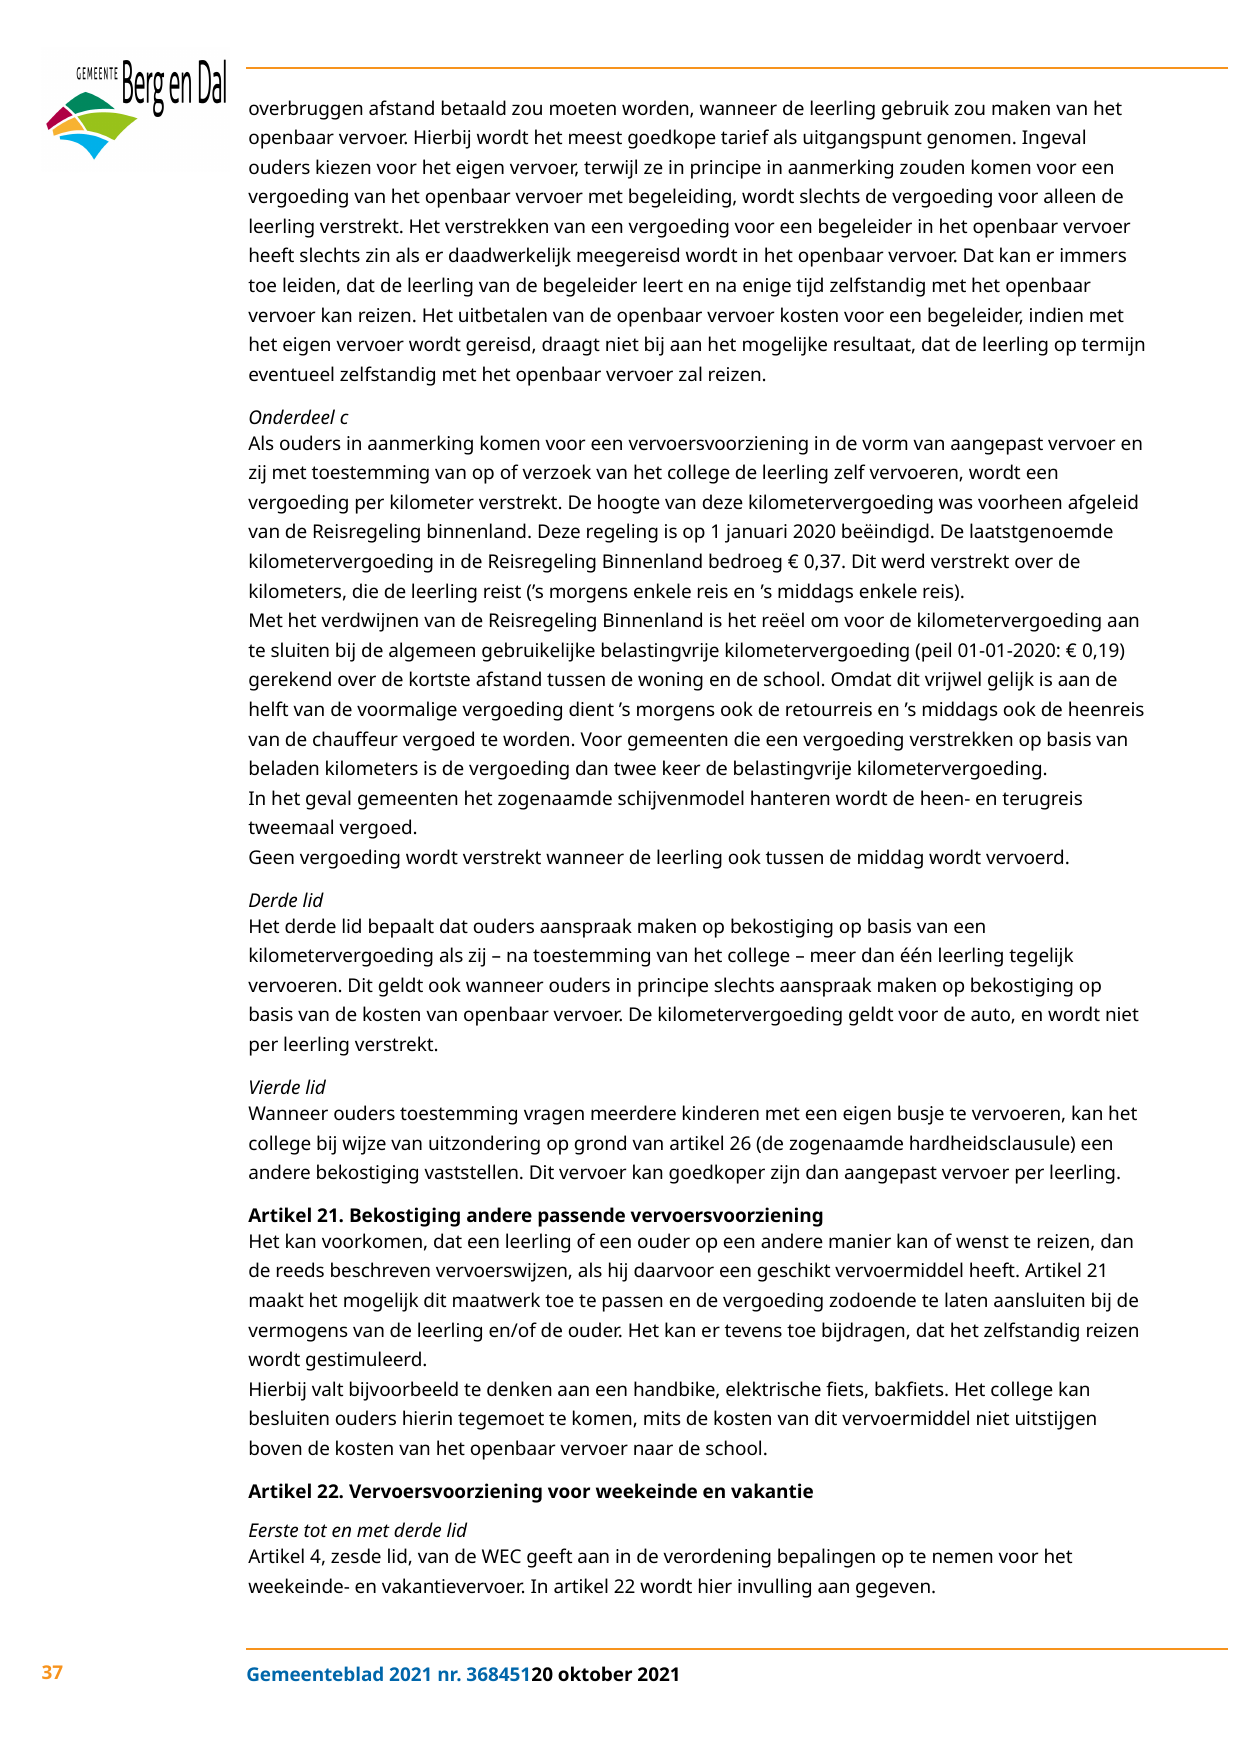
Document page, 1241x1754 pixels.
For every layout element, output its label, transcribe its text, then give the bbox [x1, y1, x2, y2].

text Hierbij valt bijvoorbeeld te denken aan een handbike, elektrische fiets, bakfiets. Het college kan besluiten ouders hierin tegemoet te komen, mits de kosten van dit vervoermiddel niet uitstijgen boven de kosten van het openbaar vervoer naar de school. [248, 1376, 1152, 1461]
text Artikel 21. Bekostiging andere passende vervoersvoorziening [248, 1202, 1152, 1228]
text Het kan voorkomen, dat een leerling of een ouder op een andere manier kan of wenst te reizen, dan de reeds beschreven vervoerswijzen, als hij daarvoor een geschikt vervoermiddel heeft. Artikel 21 maakt het mogelijk dit maatwerk toe te passen en de vergoeding zodoende te laten aansluiten bij de vermogens van de leerling en/of de ouder. Het kan er tevens toe bijdragen, dat het zelfstandig reizen wordt gestimuleerd. [248, 1228, 1152, 1372]
text overbruggen afstand betaald zou moeten worden, wanneer de leerling gebruik zou maken van het openbaar vervoer. Hierbij wordt het meest goedkope tarief als uitgangspunt genomen. Ingeval ouders kiezen voor het eigen vervoer, terwijl ze in principe in aanmerking zouden komen voor een vergoeding van het openbaar vervoer met begeleiding, wordt slechts de vergoeding voor alleen de leerling verstrekt. Het verstrekken van een vergoeding voor een begeleider in het openbaar vervoer heeft slechts zin als er daadwerkelijk meegereisd wordt in het openbaar vervoer. Dat kan er immers toe leiden, dat de leerling van de begeleider leert en na enige tijd zelfstandig met het openbaar vervoer kan reizen. Het uitbetalen van de openbaar vervoer kosten voor een begeleider, indien met het eigen vervoer wordt gereisd, draagt niet bij aan het mogelijke resultaat, dat de leerling op termijn eventueel zelfstandig met het openbaar vervoer zal reizen. [248, 95, 1152, 387]
text Artikel 4, zesde lid, van de WEC geeft aan in de verordening bepalingen op te nemen voor het weekeinde- en vakantievervoer. In artikel 22 wordt hier invulling aan gegeven. [248, 1543, 1152, 1599]
text Eerste tot en met derde lid [248, 1518, 1152, 1543]
text Met het verdwijnen van de Reisregeling Binnenland is het reëel om voor de kilometervergoeding aan te sluiten bij de algemeen gebruikelijke belastingvrije kilometervergoeding (peil 01-01-2020: € 0,19) gerekend over de kortste afstand tussen de woning en de school. Omdat dit vrijwel gelijk is aan de helft van de voormalige vergoeding dient ’s morgens ook de retourreis en ’s middags ook de heenreis van de chauffeur vergoed te worden. Voor gemeenten die een vergoeding verstrekken op basis van beladen kilometers is de vergoeding dan twee keer de belastingvrije kilometervergoeding. [248, 607, 1152, 781]
picture [41, 47, 231, 172]
text Als ouders in aanmerking komen voor een vervoersvoorziening in de vorm van aangepast vervoer en zij met toestemming van op of verzoek van het college de leerling zelf vervoeren, wordt een vergoeding per kilometer verstrekt. De hoogte van deze kilometervergoeding was voorheen afgeleid van de Reisregeling binnenland. Deze regeling is op 1 januari 2020 beëindigd. De laatstgenoemde kilometervergoeding in de Reisregeling Binnenland bedroeg € 0,37. Dit werd verstrekt over de kilometers, die de leerling reist (’s morgens enkele reis en ’s middags enkele reis). [248, 430, 1152, 603]
text Artikel 22. Vervoersvoorziening voor weekeinde en vakantie [248, 1478, 1152, 1504]
text Derde lid [248, 887, 1152, 913]
text Vierde lid [248, 1074, 1152, 1100]
text Wanneer ouders toestemming vragen meerdere kinderen met een eigen busje te vervoeren, kan het college bij wijze van uitzondering op grond van artikel 26 (de zogenaamde hardheidsclausule) een andere bekostiging vaststellen. Dit vervoer kan goedkoper zijn dan aangepast vervoer per leerling. [248, 1100, 1152, 1185]
text Geen vergoeding wordt verstrekt wanneer de leerling ook tussen de middag wordt vervoerd. [248, 844, 1152, 870]
text Onderdeel c [248, 404, 1152, 430]
text Het derde lid bepaalt dat ouders aanspraak maken op bekostiging op basis van een kilometervergoeding als zij – na toestemming van het college – meer dan één leerling tegelijk vervoeren. Dit geldt ook wanneer ouders in principe slechts aanspraak maken op bekostiging op basis van de kosten van openbaar vervoer. De kilometervergoeding geldt voor de auto, en wordt niet per leerling verstrekt. [248, 913, 1152, 1057]
text In het geval gemeenten het zogenaamde schijvenmodel hanteren wordt de heen- en terugreis tweemaal vergoed. [248, 785, 1152, 840]
